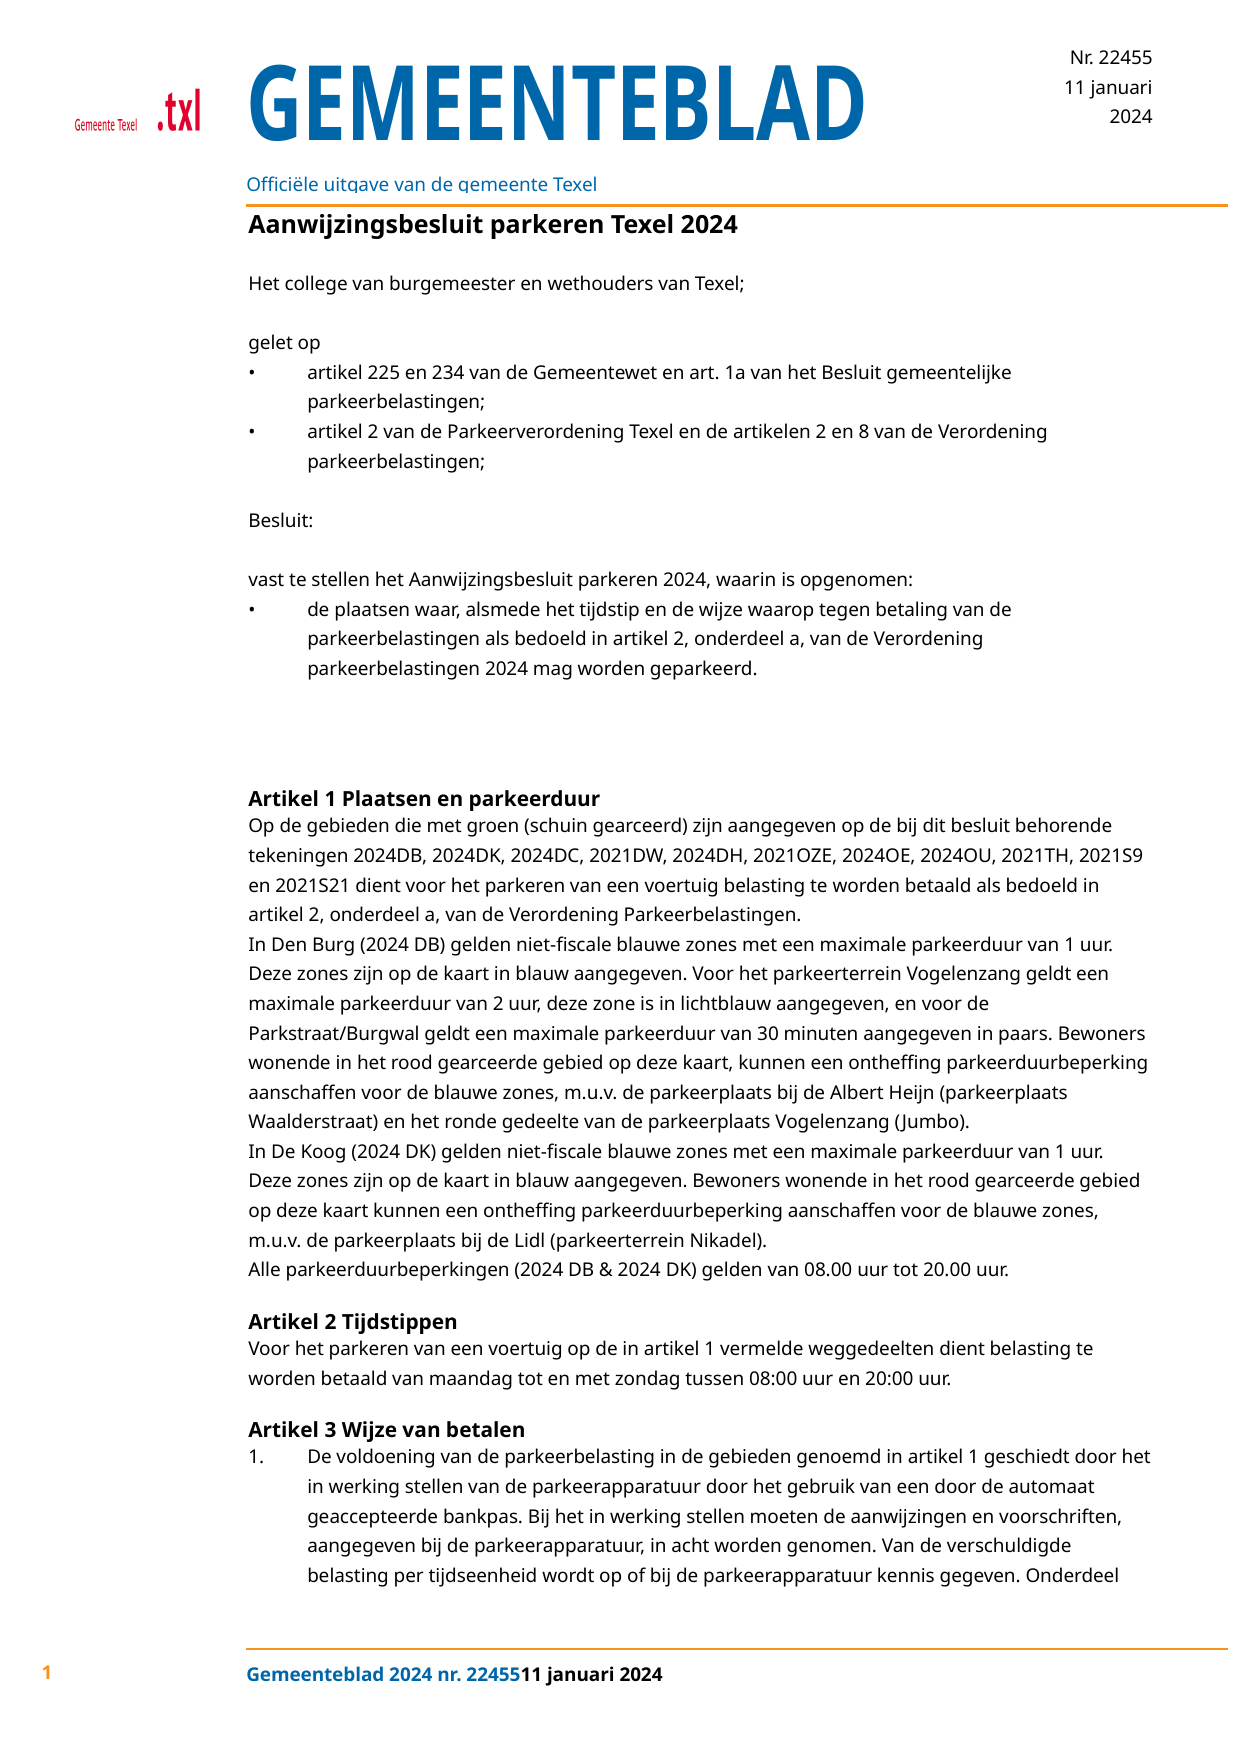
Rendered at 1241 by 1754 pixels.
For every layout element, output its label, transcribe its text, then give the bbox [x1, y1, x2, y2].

text In De Koog (2024 DK) gelden niet-fiscale blauwe zones met een maximale parkeerduur van 1 uur. Deze zones zijn op de kaart in blauw aangegeven. Bewoners wonende in het rood gearceerde gebied op deze kaart kunnen een ontheffing parkeerduurbeperking aanschaffen voor de blauwe zones, m.u.v. de parkeerplaats bij de Lidl (parkeerterrein Nikadel). [248, 1138, 1152, 1252]
list De voldoening van de parkeerbelasting in de gebieden genoemd in artikel 1 geschiedt door het in werking stellen van de parkeerapparatuur door het gebruik van een door de automaat geaccepteerde bankpas. Bij het in werking stellen moeten de aanwijzingen en voorschriften, aangegeven bij de parkeerapparatuur, in acht worden genomen. Van de verschuldigde belasting per tijdseenheid wordt op of bij de parkeerapparatuur kennis gegeven. Onderdeel [248, 1444, 1152, 1588]
text Alle parkeerduurbeperkingen (2024 DB & 2024 DK) gelden van 08.00 uur tot 20.00 uur. [248, 1256, 1152, 1282]
text In Den Burg (2024 DB) gelden niet-fiscale blauwe zones met een maximale parkeerduur van 1 uur. Deze zones zijn op de kaart in blauw aangegeven. Voor het parkeerterrein Vogelenzang geldt een maximale parkeerduur van 2 uur, deze zone is in lichtblauw aangegeven, en voor de Parkstraat/Burgwal geldt een maximale parkeerduur van 30 minuten aangegeven in paars. Bewoners wonende in het rood gearceerde gebied op deze kaart, kunnen een ontheffing parkeerduurbeperking aanschaffen voor de blauwe zones, m.u.v. de parkeerplaats bij de Albert Heijn (parkeerplaats Waalderstraat) en het ronde gedeelte van de parkeerplaats Vogelenzang (Jumbo). [248, 931, 1152, 1134]
picture [41, 47, 231, 172]
text Besluit: [248, 507, 1152, 533]
list artikel 2 van de Parkeerverordening Texel en de artikelen 2 en 8 van de Verordening parkeerbelastingen; [248, 418, 1152, 473]
text Artikel 2 Tijdstippen [248, 1307, 1152, 1335]
list de plaatsen waar, alsmede het tijdstip en de wijze waarop tegen betaling van de parkeerbelastingen als bedoeld in artikel 2, onderdeel a, van de Verordening parkeerbelastingen 2024 mag worden geparkeerd. [248, 596, 1152, 681]
text Voor het parkeren van een voertuig op de in artikel 1 vermelde weggedeelten dient belasting te worden betaald van maandag tot en met zondag tussen 08:00 uur en 20:00 uur. [248, 1335, 1152, 1391]
text Het college van burgemeester en wethouders van Texel; [248, 270, 1152, 296]
text vast te stellen het Aanwijzingsbesluit parkeren 2024, waarin is opgenomen: [248, 566, 1152, 592]
list artikel 225 en 234 van de Gemeentewet en art. 1a van het Besluit gemeentelijke parkeerbelastingen; [248, 359, 1152, 414]
text gelet op [248, 329, 1152, 355]
text Aanwijzingsbesluit parkeren Texel 2024 [248, 207, 1152, 241]
text Op de gebieden die met groen (schuin gearceerd) zijn aangegeven op de bij dit besluit behorende tekeningen 2024DB, 2024DK, 2024DC, 2021DW, 2024DH, 2021OZE, 2024OE, 2024OU, 2021TH, 2021S9 en 2021S21 dient voor het parkeren van een voertuig belasting te worden betaald als bedoeld in artikel 2, onderdeel a, van de Verordening Parkeerbelastingen. [248, 813, 1152, 927]
text Artikel 1 Plaatsen en parkeerduur [248, 784, 1152, 813]
text Artikel 3 Wijze van betalen [248, 1415, 1152, 1444]
